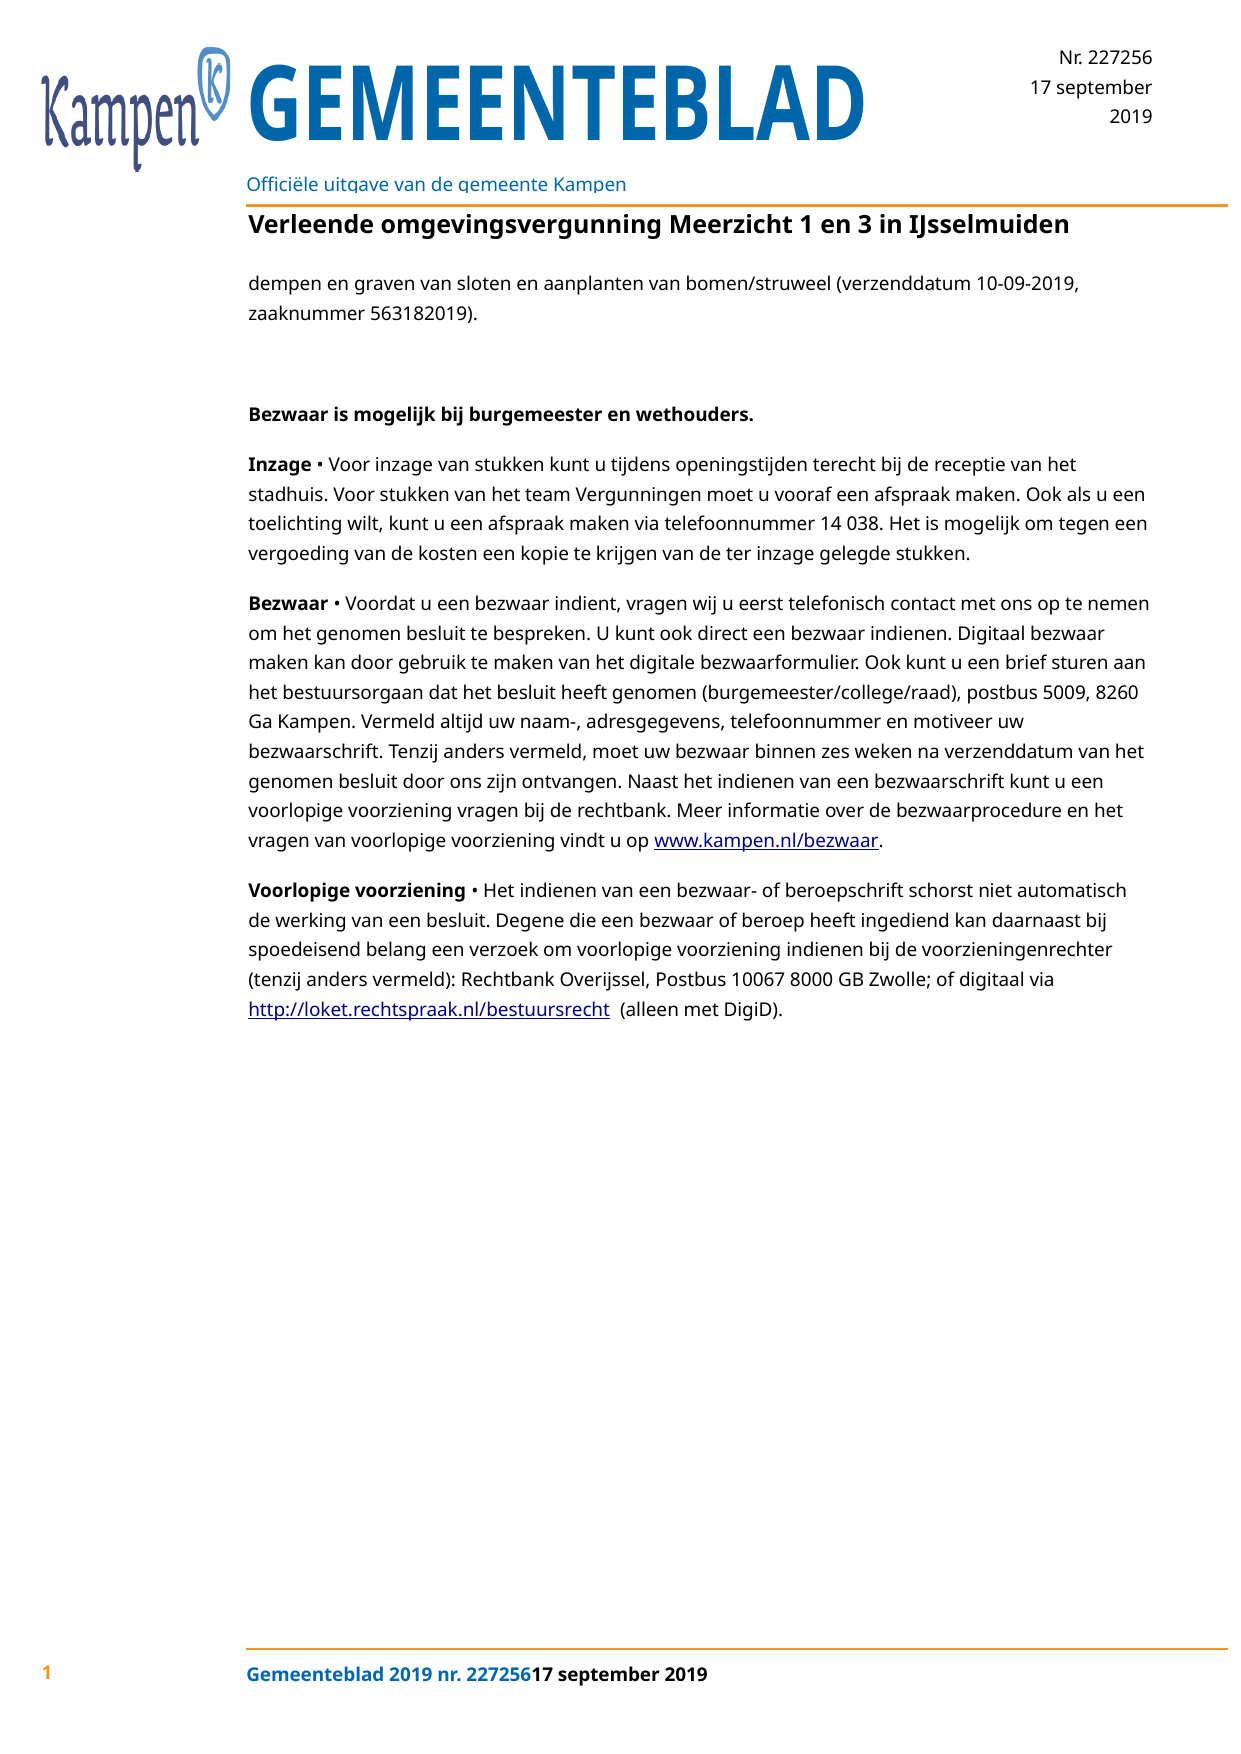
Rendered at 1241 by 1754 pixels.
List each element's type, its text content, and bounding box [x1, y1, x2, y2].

text dempen en graven van sloten en aanplanten van bomen/struweel (verzenddatum 10-09-2019, zaaknummer 563182019). [248, 270, 1152, 326]
text Bezwaar • Voordat u een bezwaar indient, vragen wij u eerst telefonisch contact met ons op te nemen om het genomen besluit te bespreken. U kunt ook direct een bezwaar indienen. Digitaal bezwaar maken kan door gebruik te maken van het digitale bezwaarformulier. Ook kunt u een brief sturen aan het bestuursorgaan dat het besluit heeft genomen (burgemeester/college/raad), postbus 5009, 8260 Ga Kampen. Vermeld altijd uw naam-, adresgegevens, telefoonnummer en motiveer uw bezwaarschrift. Tenzij anders vermeld, moet uw bezwaar binnen zes weken na verzenddatum van het genomen besluit door ons zijn ontvangen. Naast het indienen van een bezwaarschrift kunt u een voorlopige voorziening vragen bij de rechtbank. Meer informatie over de bezwaarprocedure en het vragen van voorlopige voorziening vindt u op www.kampen.nl/bezwaar. [248, 590, 1152, 853]
picture [41, 47, 231, 172]
text Inzage • Voor inzage van stukken kunt u tijdens openingstijden terecht bij de receptie van het stadhuis. Voor stukken van het team Vergunningen moet u vooraf een afspraak maken. Ook als u een toelichting wilt, kunt u een afspraak maken via telefoonnummer 14 038. Het is mogelijk om tegen een vergoeding van de kosten een kopie te krijgen van de ter inzage gelegde stukken. [248, 451, 1152, 566]
text Verleende omgevingsvergunning Meerzicht 1 en 3 in IJsselmuiden [248, 207, 1152, 241]
text Bezwaar is mogelijk bij burgemeester en wethouders. [248, 401, 1152, 426]
text Voorlopige voorziening • Het indienen van een bezwaar- of beroepschrift schorst niet automatisch de werking van een besluit. Degene die een bezwaar of beroep heeft ingediend kan daarnaast bij spoedeisend belang een verzoek om voorlopige voorziening indienen bij de voorzieningenrechter (tenzij anders vermeld): Rechtbank Overijssel, Postbus 10067 8000 GB Zwolle; of digitaal via http://loket.rechtspraak.nl/bestuursrecht (alleen met DigiD). [248, 877, 1152, 1021]
